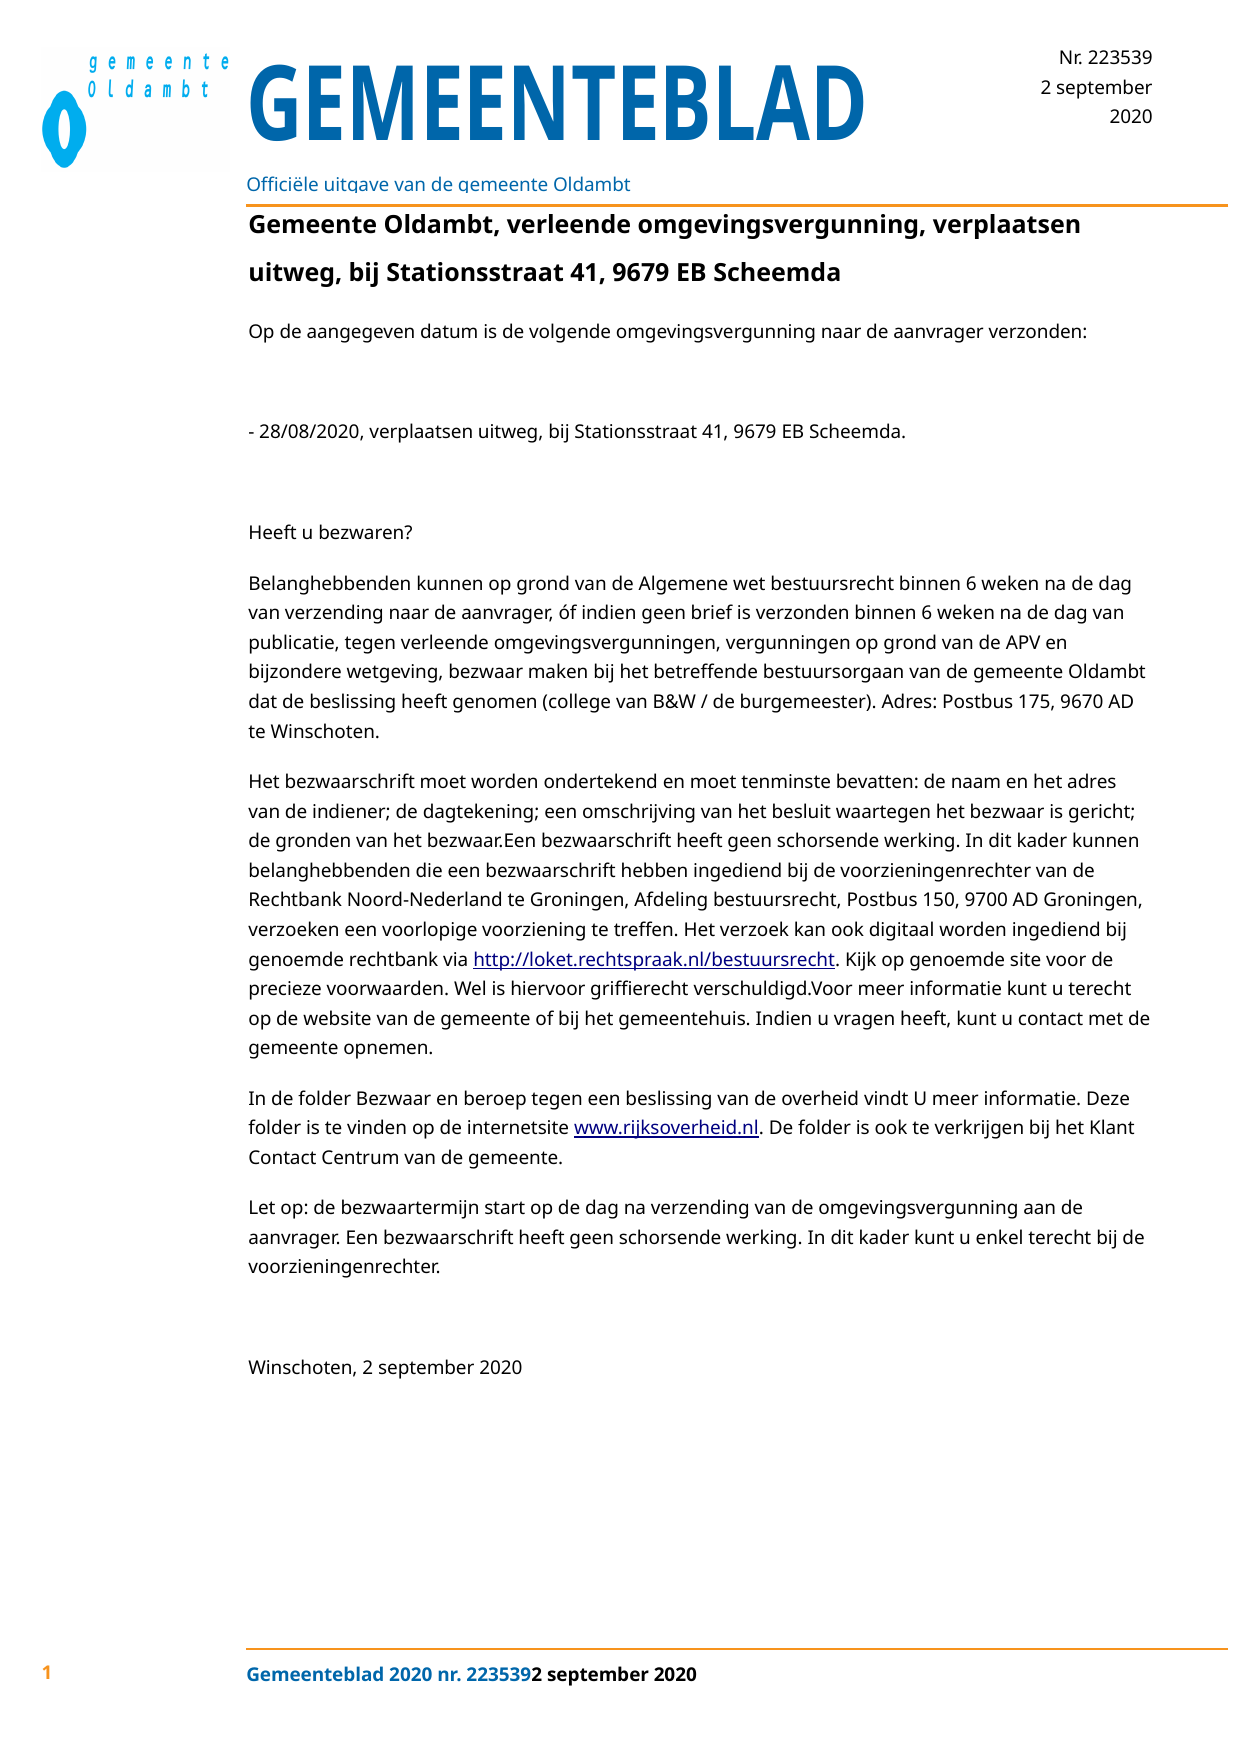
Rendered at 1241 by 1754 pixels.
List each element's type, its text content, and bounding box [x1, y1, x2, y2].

text Belanghebbenden kunnen op grond van de Algemene wet bestuursrecht binnen 6 weken na de dag van verzending naar de aanvrager, óf indien geen brief is verzonden binnen 6 weken na de dag van publicatie, tegen verleende omgevingsvergunningen, vergunningen op grond van de APV en bijzondere wetgeving, bezwaar maken bij het betreffende bestuursorgaan van de gemeente Oldambt dat de beslissing heeft genomen (college van B&W / de burgemeester). Adres: Postbus 175, 9670 AD te Winschoten. [248, 570, 1152, 744]
picture [41, 47, 231, 172]
text Het bezwaarschrift moet worden ondertekend en moet tenminste bevatten: de naam en het adres van de indiener; de dagtekening; een omschrijving van het besluit waartegen het bezwaar is gericht; de gronden van het bezwaar.Een bezwaarschrift heeft geen schorsende werking. In dit kader kunnen belanghebbenden die een bezwaarschrift hebben ingediend bij de voorzieningenrechter van de Rechtbank Noord-Nederland te Groningen, Afdeling bestuursrecht, Postbus 150, 9700 AD Groningen, verzoeken een voorlopige voorziening te treffen. Het verzoek kan ook digitaal worden ingediend bij genoemde rechtbank via http://loket.rechtspraak.nl/bestuursrecht. Kijk op genoemde site voor de precieze voorwaarden. Wel is hiervoor griffierecht verschuldigd.Voor meer informatie kunt u terecht op de website van de gemeente of bij het gemeentehuis. Indien u vragen heeft, kunt u contact met de gemeente opnemen. [248, 768, 1152, 1060]
text In de folder Bezwaar en beroep tegen een beslissing van de overheid vindt U meer informatie. Deze folder is te vinden op de internetsite www.rijksoverheid.nl. De folder is ook te verkrijgen bij het Klant Contact Centrum van de gemeente. [248, 1085, 1152, 1170]
text - 28/08/2020, verplaatsen uitweg, bij Stationsstraat 41, 9679 EB Scheemda. [248, 419, 1152, 444]
text Heeft u bezwaren? [248, 519, 1152, 545]
text Op de aangegeven datum is de volgende omgevingsvergunning naar de aanvrager verzonden: [248, 318, 1152, 344]
text Winschoten, 2 september 2020 [248, 1354, 1152, 1380]
text Gemeente Oldambt, verleende omgevingsvergunning, verplaatsen uitweg, bij Stationsstraat 41, 9679 EB Scheemda [248, 207, 1152, 288]
text Let op: de bezwaartermijn start op de dag na verzending van de omgevingsvergunning aan de aanvrager. Een bezwaarschrift heeft geen schorsende werking. In dit kader kunt u enkel terecht bij de voorzieningenrechter. [248, 1194, 1152, 1279]
